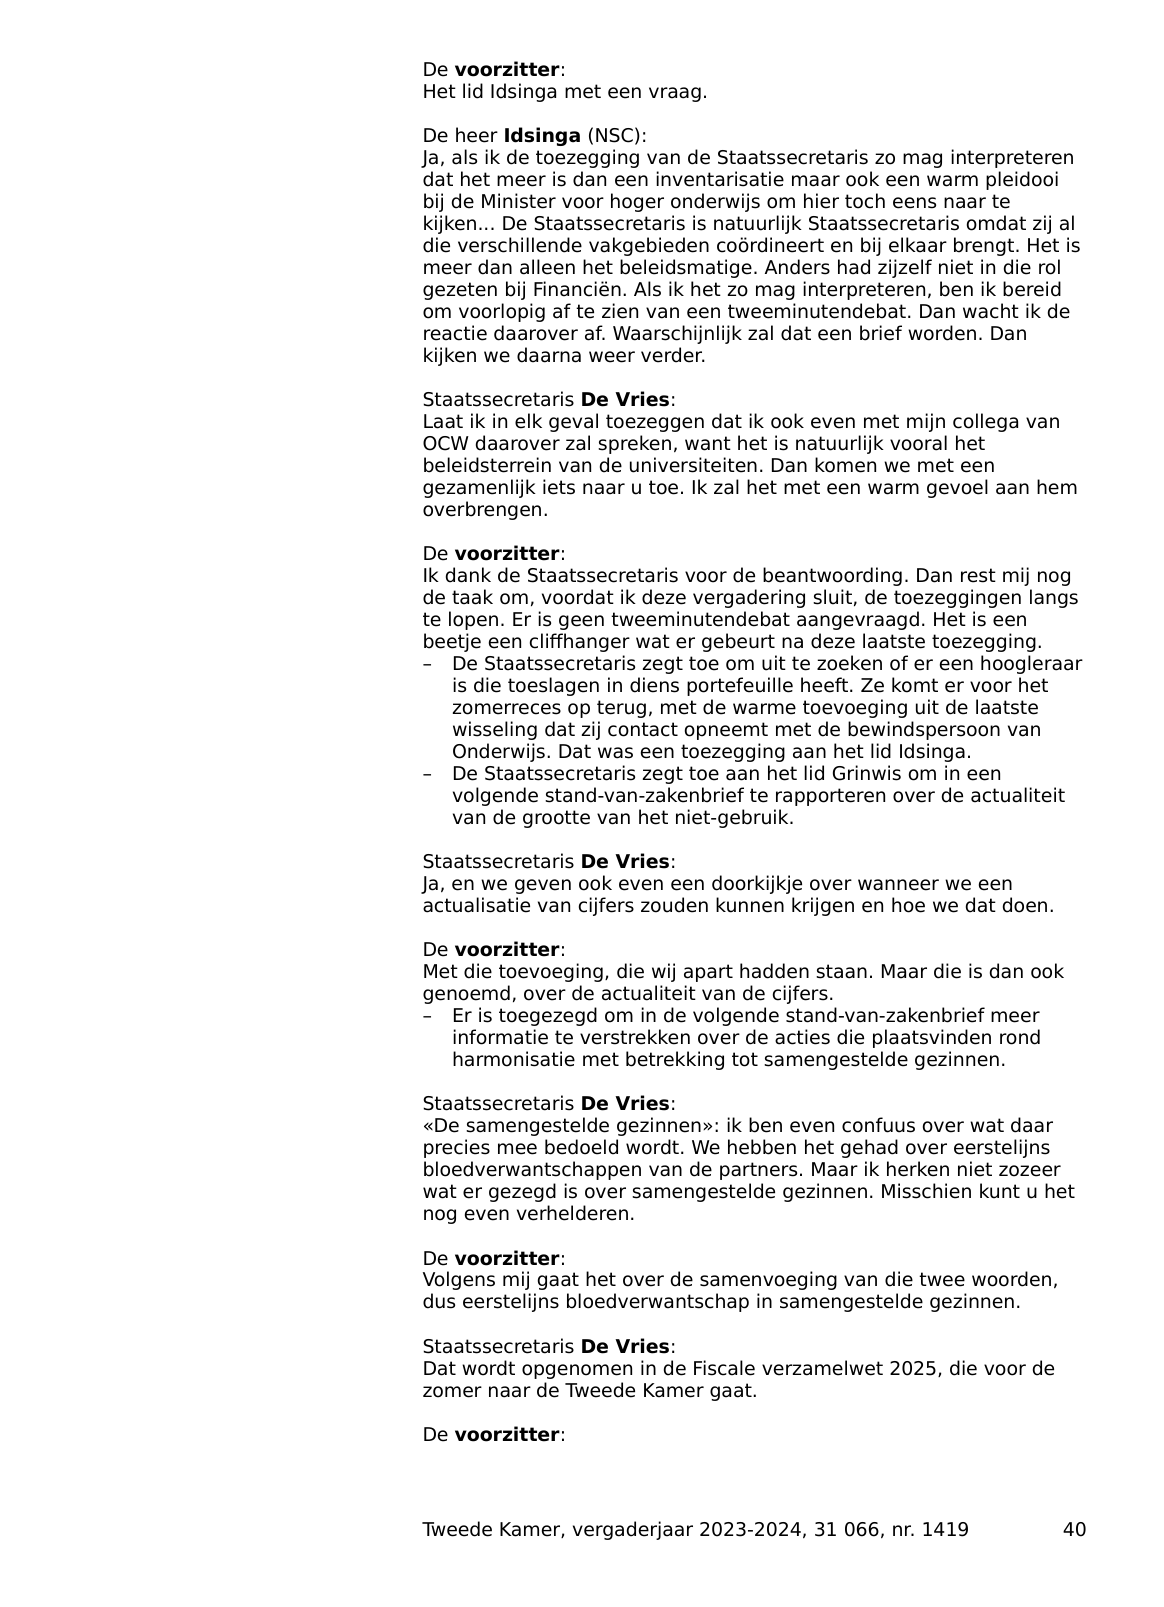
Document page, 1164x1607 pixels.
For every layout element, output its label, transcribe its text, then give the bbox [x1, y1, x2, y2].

text De voorzitter: [422, 939, 1087, 961]
text De voorzitter: [422, 1424, 1087, 1446]
text De voorzitter: [422, 59, 1087, 81]
text «De samengestelde gezinnen»: ik ben even confuus over wat daar precies mee bedoeld wordt. We hebben het gehad over eerstelijns bloedverwantschappen van de partners. Maar ik herken niet zozeer wat er gezegd is over samengestelde gezinnen. Misschien kunt u het nog even verhelderen. [422, 1115, 1087, 1225]
text Staatssecretaris De Vries: [422, 1093, 1087, 1115]
text De voorzitter: [422, 1247, 1087, 1269]
text Staatssecretaris De Vries: [422, 1336, 1087, 1357]
text De heer Idsinga (NSC): [422, 125, 1087, 147]
text Dat wordt opgenomen in de Fiscale verzamelwet 2025, die voor de zomer naar de Tweede Kamer gaat. [422, 1357, 1087, 1401]
text – Er is toegezegd om in de volgende stand-van-zakenbrief meer informatie te verstrekken over de acties die plaatsvinden rond harmonisatie met betrekking tot samengestelde gezinnen. [422, 1005, 1087, 1071]
text Met die toevoeging, die wij apart hadden staan. Maar die is dan ook genoemd, over de actualiteit van de cijfers. [422, 961, 1087, 1005]
text Staatssecretaris De Vries: [422, 851, 1087, 873]
text Staatssecretaris De Vries: [422, 389, 1087, 411]
text – De Staatssecretaris zegt toe aan het lid Grinwis om in een volgende stand-van-zakenbrief te rapporteren over de actualiteit van de grootte van het niet-gebruik. [422, 763, 1087, 829]
text Het lid Idsinga met een vraag. [422, 81, 1087, 103]
text Ja, als ik de toezegging van de Staatssecretaris zo mag interpreteren dat het meer is dan een inventarisatie maar ook een warm pleidooi bij de Minister voor hoger onderwijs om hier toch eens naar te kijken... De Staatssecretaris is natuurlijk Staatssecretaris omdat zij al die verschillende vakgebieden coördineert en bij elkaar brengt. Het is meer dan alleen het beleidsmatige. Anders had zijzelf niet in die rol gezeten bij Financiën. Als ik het zo mag interpreteren, ben ik bereid om voorlopig af te zien van een tweeminutendebat. Dan wacht ik de reactie daarover af. Waarschijnlijk zal dat een brief worden. Dan kijken we daarna weer verder. [422, 147, 1087, 367]
text De voorzitter: [422, 543, 1087, 565]
text Ja, en we geven ook even een doorkijkje over wanneer we een actualisatie van cijfers zouden kunnen krijgen en hoe we dat doen. [422, 873, 1087, 917]
text – De Staatssecretaris zegt toe om uit te zoeken of er een hoogleraar is die toeslagen in diens portefeuille heeft. Ze komt er voor het zomerreces op terug, met de warme toevoeging uit de laatste wisseling dat zij contact opneemt met de bewindspersoon van Onderwijs. Dat was een toezegging aan het lid Idsinga. [422, 653, 1087, 763]
text Volgens mij gaat het over de samenvoeging van die twee woorden, dus eerstelijns bloedverwantschap in samengestelde gezinnen. [422, 1269, 1087, 1313]
text Ik dank de Staatssecretaris voor de beantwoording. Dan rest mij nog de taak om, voordat ik deze vergadering sluit, de toezeggingen langs te lopen. Er is geen tweeminutendebat aangevraagd. Het is een beetje een cliffhanger wat er gebeurt na deze laatste toezegging. [422, 565, 1087, 653]
text Laat ik in elk geval toezeggen dat ik ook even met mijn collega van OCW daarover zal spreken, want het is natuurlijk vooral het beleidsterrein van de universiteiten. Dan komen we met een gezamenlijk iets naar u toe. Ik zal het met een warm gevoel aan hem overbrengen. [422, 411, 1087, 521]
